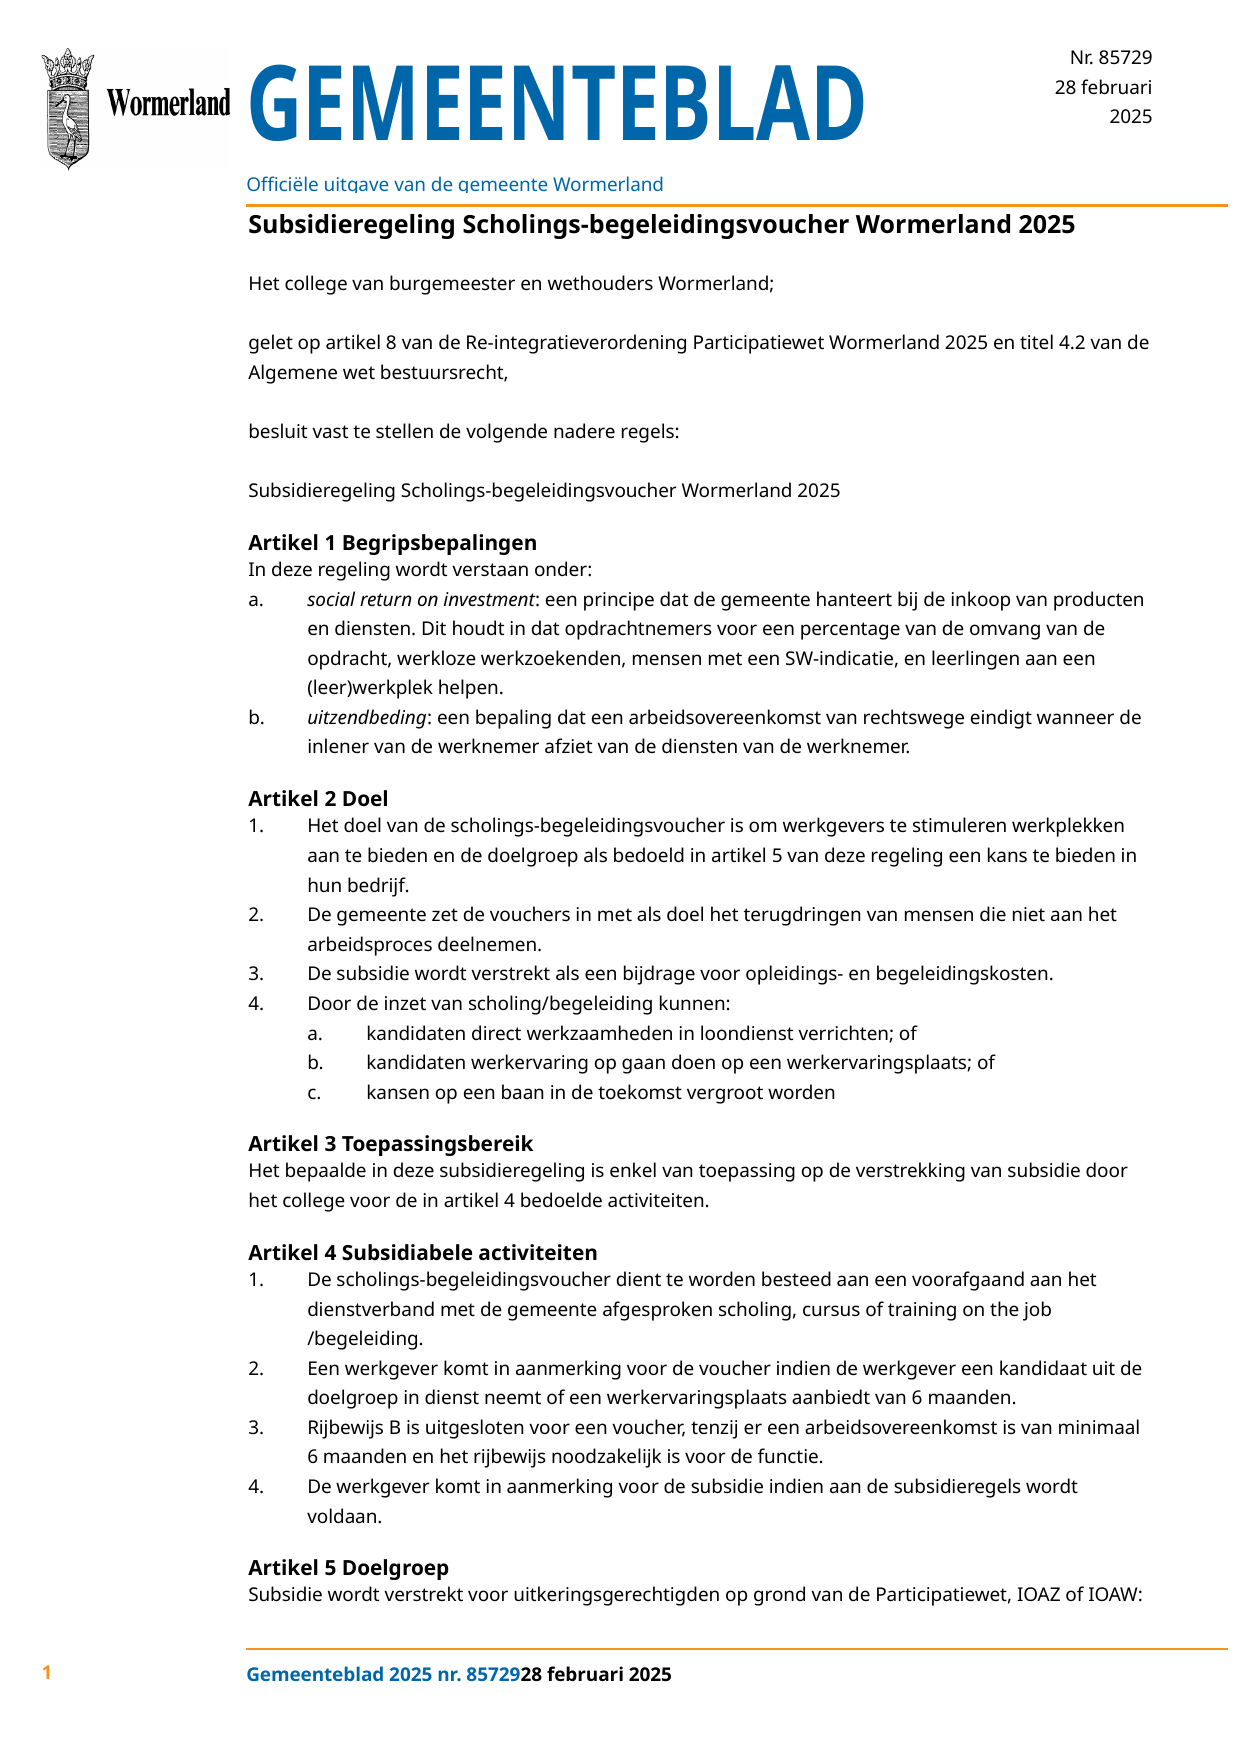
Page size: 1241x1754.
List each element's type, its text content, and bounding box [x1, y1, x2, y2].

list De subsidie wordt verstrekt als een bijdrage voor opleidings- en begeleidingskosten. [248, 961, 1152, 986]
text Artikel 1 Begripsbepalingen [248, 528, 1152, 556]
text Het college van burgemeester en wethouders Wormerland; [248, 270, 1152, 296]
list De gemeente zet de vouchers in met als doel het terugdringen van mensen die niet aan het arbeidsproces deelnemen. [248, 901, 1152, 957]
list kandidaten werkervaring op gaan doen op een werkervaringsplaats; of [307, 1049, 1152, 1075]
list Rijbewijs B is uitgesloten voor een voucher, tenzij er een arbeidsovereenkomst is van minimaal 6 maanden en het rijbewijs noodzakelijk is voor de functie. [248, 1414, 1152, 1469]
text Subsidieregeling Scholings-begeleidingsvoucher Wormerland 2025 [248, 207, 1152, 241]
text besluit vast te stellen de volgende nadere regels: [248, 418, 1152, 444]
list social return on investment: een principe dat de gemeente hanteert bij de inkoop van producten en diensten. Dit houdt in dat opdrachtnemers voor een percentage van de omvang van de opdracht, werkloze werkzoekenden, mensen met een SW-indicatie, en leerlingen aan een (leer)werkplek helpen. [248, 586, 1152, 700]
list uitzendbeding: een bepaling dat een arbeidsovereenkomst van rechtswege eindigt wanneer de inlener van de werknemer afziet van de diensten van de werknemer. [248, 704, 1152, 759]
list kansen op een baan in de toekomst vergroot worden [307, 1079, 1152, 1104]
list Een werkgever komt in aanmerking voor de voucher indien de werkgever een kandidaat uit de doelgroep in dienst neemt of een werkervaringsplaats aanbiedt van 6 maanden. [248, 1355, 1152, 1410]
text Subsidie wordt verstrekt voor uitkeringsgerechtigden op grond van de Participatiewet, IOAZ of IOAW: [248, 1582, 1152, 1607]
list De werkgever komt in aanmerking voor de subsidie indien aan de subsidieregels wordt voldaan. [248, 1473, 1152, 1528]
picture [41, 47, 231, 172]
text Artikel 4 Subsidiabele activiteiten [248, 1238, 1152, 1266]
text Artikel 5 Doelgroep [248, 1553, 1152, 1582]
list Door de inzet van scholing/begeleiding kunnen: [248, 990, 1152, 1016]
text Artikel 3 Toepassingsbereik [248, 1129, 1152, 1158]
text In deze regeling wordt verstaan onder: [248, 556, 1152, 582]
list Het doel van de scholings-begeleidingsvoucher is om werkgevers te stimuleren werkplekken aan te bieden en de doelgroep als bedoeld in artikel 5 van deze regeling een kans te bieden in hun bedrijf. [248, 813, 1152, 897]
text Artikel 2 Doel [248, 784, 1152, 813]
list De scholings-begeleidingsvoucher dient te worden besteed aan een voorafgaand aan het dienstverband met de gemeente afgesproken scholing, cursus of training on the job /begeleiding. [248, 1266, 1152, 1351]
text Subsidieregeling Scholings-begeleidingsvoucher Wormerland 2025 [248, 477, 1152, 503]
text gelet op artikel 8 van de Re-integratieverordening Participatiewet Wormerland 2025 en titel 4.2 van de Algemene wet bestuursrecht, [248, 329, 1152, 385]
list kandidaten direct werkzaamheden in loondienst verrichten; of [307, 1020, 1152, 1045]
text Het bepaalde in deze subsidieregeling is enkel van toepassing op de verstrekking van subsidie door het college voor de in artikel 4 bedoelde activiteiten. [248, 1158, 1152, 1213]
